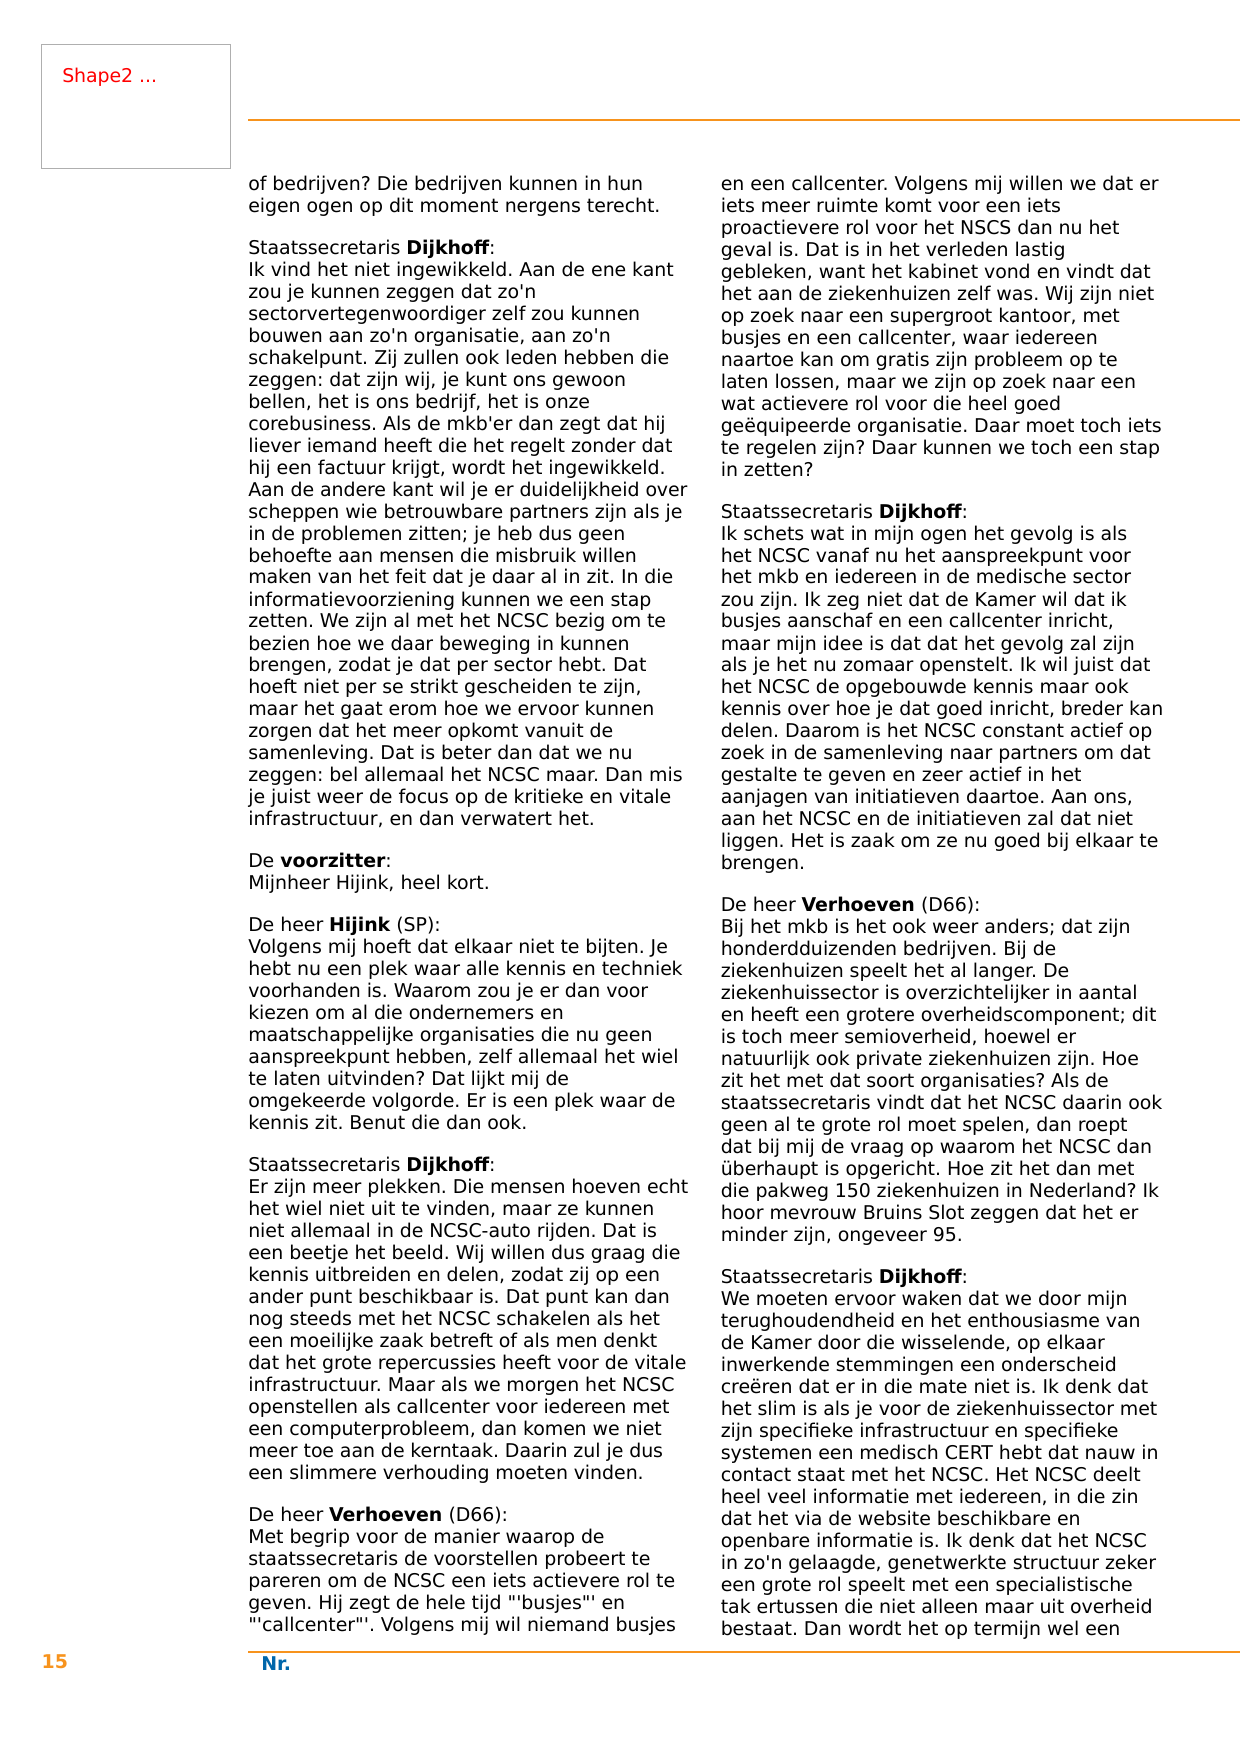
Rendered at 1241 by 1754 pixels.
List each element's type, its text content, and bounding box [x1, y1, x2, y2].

text en een callcenter. Volgens mij willen we dat er iets meer ruimte komt voor een iets proactievere rol voor het NSCS dan nu het geval is. Dat is in het verleden lastig gebleken, want het kabinet vond en vindt dat het aan de ziekenhuizen zelf was. Wij zijn niet op zoek naar een supergroot kantoor, met busjes en een callcenter, waar iedereen naartoe kan om gratis zijn probleem op te laten lossen, maar we zijn op zoek naar een wat actievere rol voor die heel goed geëquipeerde organisatie. Daar moet toch iets te regelen zijn? Daar kunnen we toch een stap in zetten? [721, 173, 1163, 481]
text Mijnheer Hijink, heel kort. [248, 872, 691, 894]
text Staatssecretaris Dijkhoff: [721, 501, 1163, 522]
text De heer Verhoeven (D66): [721, 894, 1163, 916]
text Bij het mkb is het ook weer anders; dat zijn honderdduizenden bedrijven. Bij de ziekenhuizen speelt het al langer. De ziekenhuissector is overzichtelijker in aantal en heeft een grotere overheidscomponent; dit is toch meer semioverheid, hoewel er natuurlijk ook private ziekenhuizen zijn. Hoe zit het met dat soort organisaties? Als de staatssecretaris vindt dat het NCSC daarin ook geen al te grote rol moet spelen, dan roept dat bij mij de vraag op waarom het NCSC dan überhaupt is opgericht. Hoe zit het dan met die pakweg 150 ziekenhuizen in Nederland? Ik hoor mevrouw Bruins Slot zeggen dat het er minder zijn, ongeveer 95. [721, 916, 1163, 1246]
text Er zijn meer plekken. Die mensen hoeven echt het wiel niet uit te vinden, maar ze kunnen niet allemaal in de NCSC-auto rijden. Dat is een beetje het beeld. Wij willen dus graag die kennis uitbreiden en delen, zodat zij op een ander punt beschikbaar is. Dat punt kan dan nog steeds met het NCSC schakelen als het een moeilijke zaak betreft of als men denkt dat het grote repercussies heeft voor de vitale infrastructuur. Maar als we morgen het NCSC openstellen als callcenter voor iedereen met een computerprobleem, dan komen we niet meer toe aan de kerntaak. Daarin zul je dus een slimmere verhouding moeten vinden. [248, 1176, 691, 1484]
text Ik schets wat in mijn ogen het gevolg is als het NCSC vanaf nu het aanspreekpunt voor het mkb en iedereen in de medische sector zou zijn. Ik zeg niet dat de Kamer wil dat ik busjes aanschaf en een callcenter inricht, maar mijn idee is dat dat het gevolg zal zijn als je het nu zomaar openstelt. Ik wil juist dat het NCSC de opgebouwde kennis maar ook kennis over hoe je dat goed inricht, breder kan delen. Daarom is het NCSC constant actief op zoek in de samenleving naar partners om dat gestalte te geven en zeer actief in het aanjagen van initiatieven daartoe. Aan ons, aan het NCSC en de initiatieven zal dat niet liggen. Het is zaak om ze nu goed bij elkaar te brengen. [721, 522, 1163, 874]
text Volgens mij hoeft dat elkaar niet te bijten. Je hebt nu een plek waar alle kennis en techniek voorhanden is. Waarom zou je er dan voor kiezen om al die ondernemers en maatschappelijke organisaties die nu geen aanspreekpunt hebben, zelf allemaal het wiel te laten uitvinden? Dat lijkt mij de omgekeerde volgorde. Er is een plek waar de kennis zit. Benut die dan ook. [248, 936, 691, 1134]
text Staatssecretaris Dijkhoff: [248, 1154, 691, 1176]
text Met begrip voor de manier waarop de staatssecretaris de voorstellen probeert te pareren om de NCSC een iets actievere rol te geven. Hij zegt de hele tijd "'busjes"' en "'callcenter"'. Volgens mij wil niemand busjes [248, 1526, 691, 1636]
text We moeten ervoor waken dat we door mijn terughoudendheid en het enthousiasme van de Kamer door die wisselende, op elkaar inwerkende stemmingen een onderscheid creëren dat er in die mate niet is. Ik denk dat het slim is als je voor de ziekenhuissector met zijn specifieke infrastructuur en specifieke systemen een medisch CERT hebt dat nauw in contact staat met het NCSC. Het NCSC deelt heel veel informatie met iedereen, in die zin dat het via de website beschikbare en openbare informatie is. Ik denk dat het NCSC in zo'n gelaagde, genetwerkte structuur zeker een grote rol speelt met een specialistische tak ertussen die niet alleen maar uit overheid bestaat. Dan wordt het op termijn wel een [721, 1288, 1163, 1639]
text of bedrijven? Die bedrijven kunnen in hun eigen ogen op dit moment nergens terecht. [248, 173, 691, 217]
text De heer Verhoeven (D66): [248, 1504, 691, 1526]
text Staatssecretaris Dijkhoff: [248, 237, 691, 259]
text Ik vind het niet ingewikkeld. Aan de ene kant zou je kunnen zeggen dat zo'n sectorvertegenwoordiger zelf zou kunnen bouwen aan zo'n organisatie, aan zo'n schakelpunt. Zij zullen ook leden hebben die zeggen: dat zijn wij, je kunt ons gewoon bellen, het is ons bedrijf, het is onze corebusiness. Als de mkb'er dan zegt dat hij liever iemand heeft die het regelt zonder dat hij een factuur krijgt, wordt het ingewikkeld. Aan de andere kant wil je er duidelijkheid over scheppen wie betrouwbare partners zijn als je in de problemen zitten; je heb dus geen behoefte aan mensen die misbruik willen maken van het feit dat je daar al in zit. In die informatievoorziening kunnen we een stap zetten. We zijn al met het NCSC bezig om te bezien hoe we daar beweging in kunnen brengen, zodat je dat per sector hebt. Dat hoeft niet per se strikt gescheiden te zijn, maar het gaat erom hoe we ervoor kunnen zorgen dat het meer opkomt vanuit de samenleving. Dat is beter dan dat we nu zeggen: bel allemaal het NCSC maar. Dan mis je juist weer de focus op de kritieke en vitale infrastructuur, en dan verwatert het. [248, 259, 691, 830]
text Staatssecretaris Dijkhoff: [721, 1266, 1163, 1288]
text De voorzitter: [248, 850, 691, 872]
text De heer Hijink (SP): [248, 914, 691, 936]
